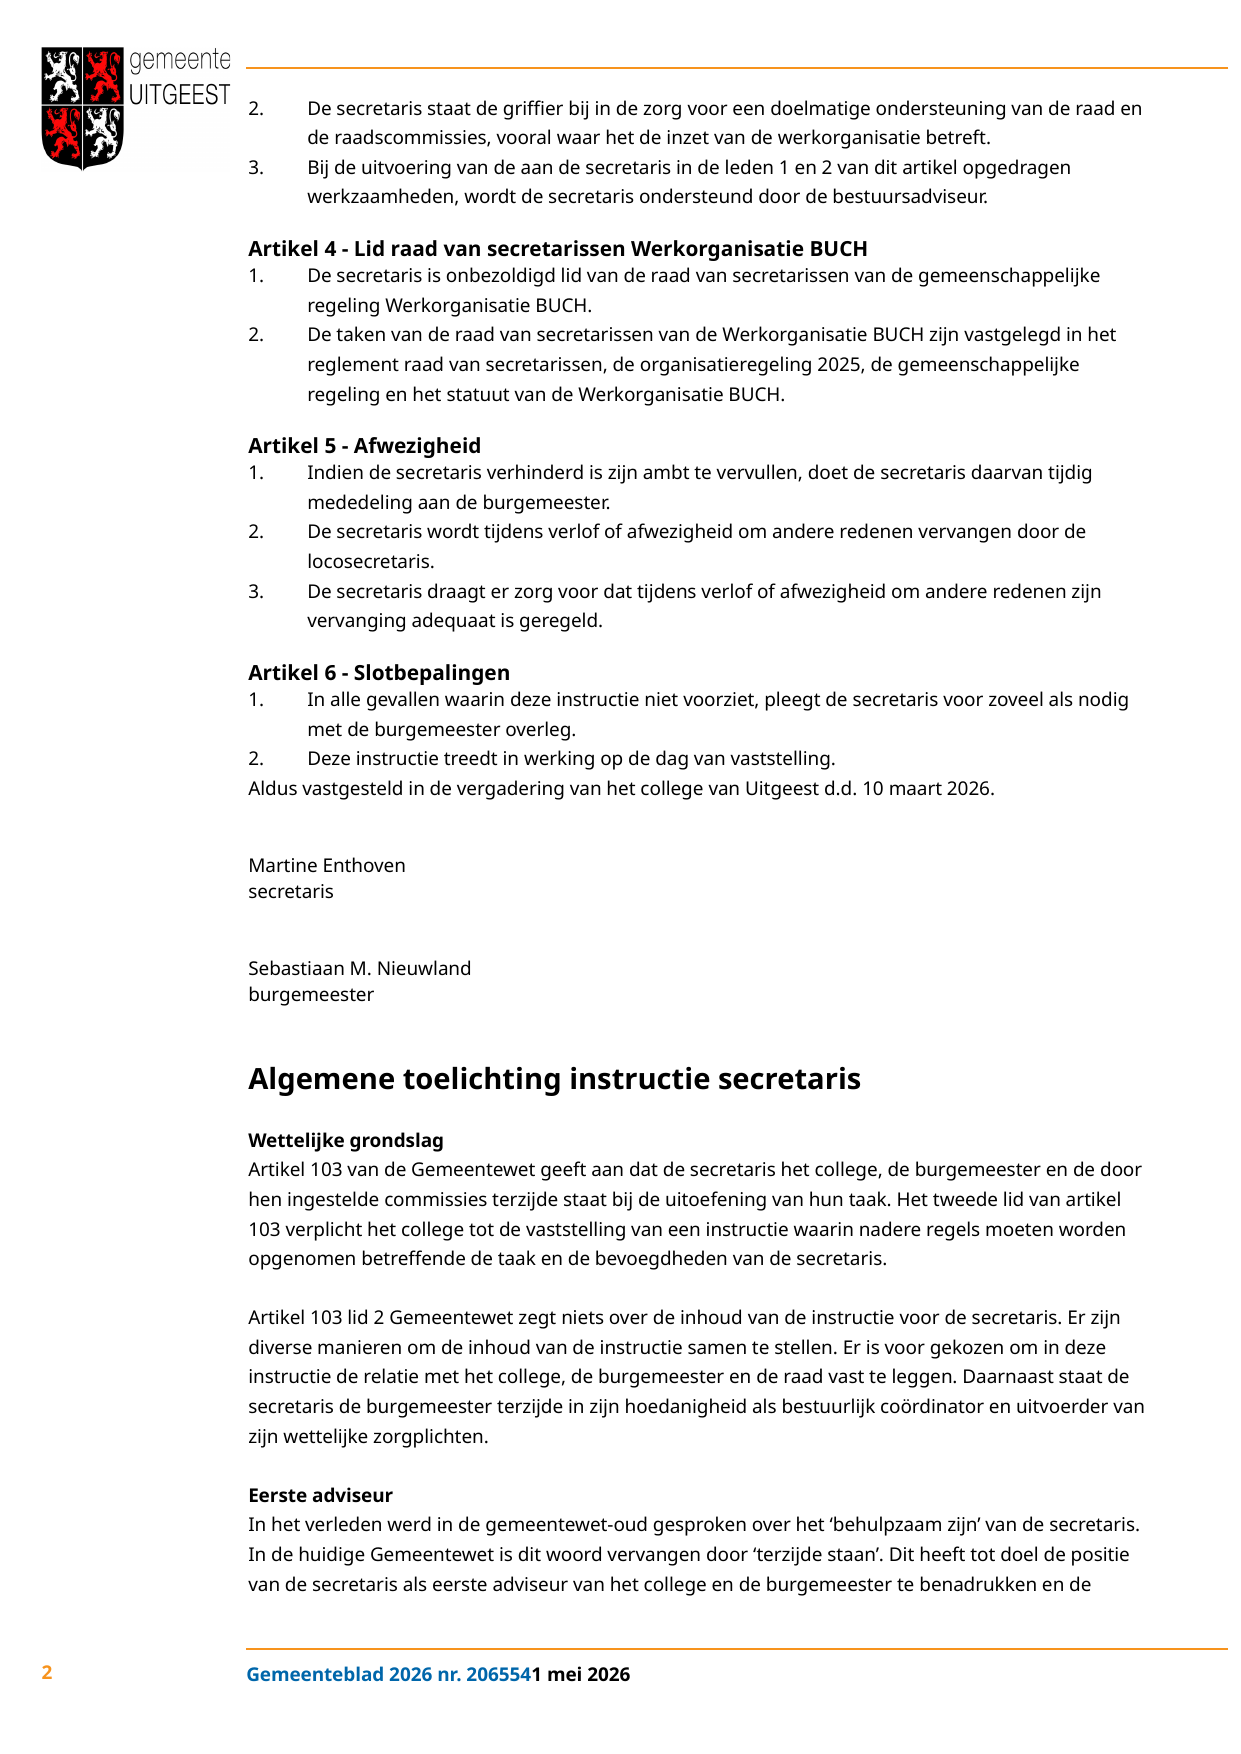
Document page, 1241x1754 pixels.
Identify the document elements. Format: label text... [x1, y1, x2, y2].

list In alle gevallen waarin deze instructie niet voorziet, pleegt de secretaris voor zoveel als nodig met de burgemeester overleg. [248, 686, 1152, 742]
text Artikel 103 lid 2 Gemeentewet zegt niets over de inhoud van de instructie voor de secretaris. Er zijn diverse manieren om de inhoud van de instructie samen te stellen. Er is voor gekozen om in deze instructie de relatie met het college, de burgemeester en de raad vast te leggen. Daarnaast staat de secretaris de burgemeester terzijde in zijn hoedanigheid als bestuurlijk coördinator en uitvoerder van zijn wettelijke zorgplichten. [248, 1304, 1152, 1448]
text Algemene toelichting instructie secretaris [248, 1058, 1152, 1098]
text Sebastiaan M. Nieuwland [248, 955, 1152, 981]
picture [41, 47, 231, 172]
list De secretaris draagt er zorg voor dat tijdens verlof of afwezigheid om andere redenen zijn vervanging adequaat is geregeld. [248, 578, 1152, 633]
list Deze instructie treedt in werking op de dag van vaststelling. [248, 746, 1152, 771]
text secretaris [248, 878, 1152, 904]
list De secretaris wordt tijdens verlof of afwezigheid om andere redenen vervangen door de locosecretaris. [248, 519, 1152, 574]
text Artikel 5 - Afwezigheid [248, 431, 1152, 459]
text Martine Enthoven [248, 852, 1152, 878]
text In het verleden werd in de gemeentewet-oud gesproken over het ‘behulpzaam zijn’ van de secretaris. In de huidige Gemeentewet is dit woord vervangen door ‘terzijde staan’. Dit heeft tot doel de positie van de secretaris als eerste adviseur van het college en de burgemeester te benadrukken en de [248, 1512, 1152, 1596]
text Artikel 4 - Lid raad van secretarissen Werkorganisatie BUCH [248, 234, 1152, 262]
text burgemeester [248, 981, 1152, 1007]
list Bij de uitvoering van de aan de secretaris in de leden 1 en 2 van dit artikel opgedragen werkzaamheden, wordt de secretaris ondersteund door de bestuursadviseur. [248, 154, 1152, 209]
text Artikel 103 van de Gemeentewet geeft aan dat de secretaris het college, de burgemeester en de door hen ingestelde commissies terzijde staat bij de uitoefening van hun taak. Het tweede lid van artikel 103 verplicht het college tot de vaststelling van een instructie waarin nadere regels moeten worden opgenomen betreffende de taak en de bevoegdheden van de secretaris. [248, 1157, 1152, 1271]
text Artikel 6 - Slotbepalingen [248, 658, 1152, 686]
list Indien de secretaris verhinderd is zijn ambt te vervullen, doet de secretaris daarvan tijdig mededeling aan de burgemeester. [248, 459, 1152, 515]
text Wettelijke grondslag [248, 1127, 1152, 1153]
list De taken van de raad van secretarissen van de Werkorganisatie BUCH zijn vastgelegd in het reglement raad van secretarissen, de organisatieregeling 2025, de gemeenschappelijke regeling en het statuut van de Werkorganisatie BUCH. [248, 322, 1152, 406]
text Aldus vastgesteld in de vergadering van het college van Uitgeest d.d. 10 maart 2026. [248, 775, 1152, 801]
text Eerste adviseur [248, 1482, 1152, 1508]
list De secretaris staat de griffier bij in de zorg voor een doelmatige ondersteuning van de raad en de raadscommissies, vooral waar het de inzet van de werkorganisatie betreft. [248, 95, 1152, 150]
list De secretaris is onbezoldigd lid van de raad van secretarissen van de gemeenschappelijke regeling Werkorganisatie BUCH. [248, 262, 1152, 318]
